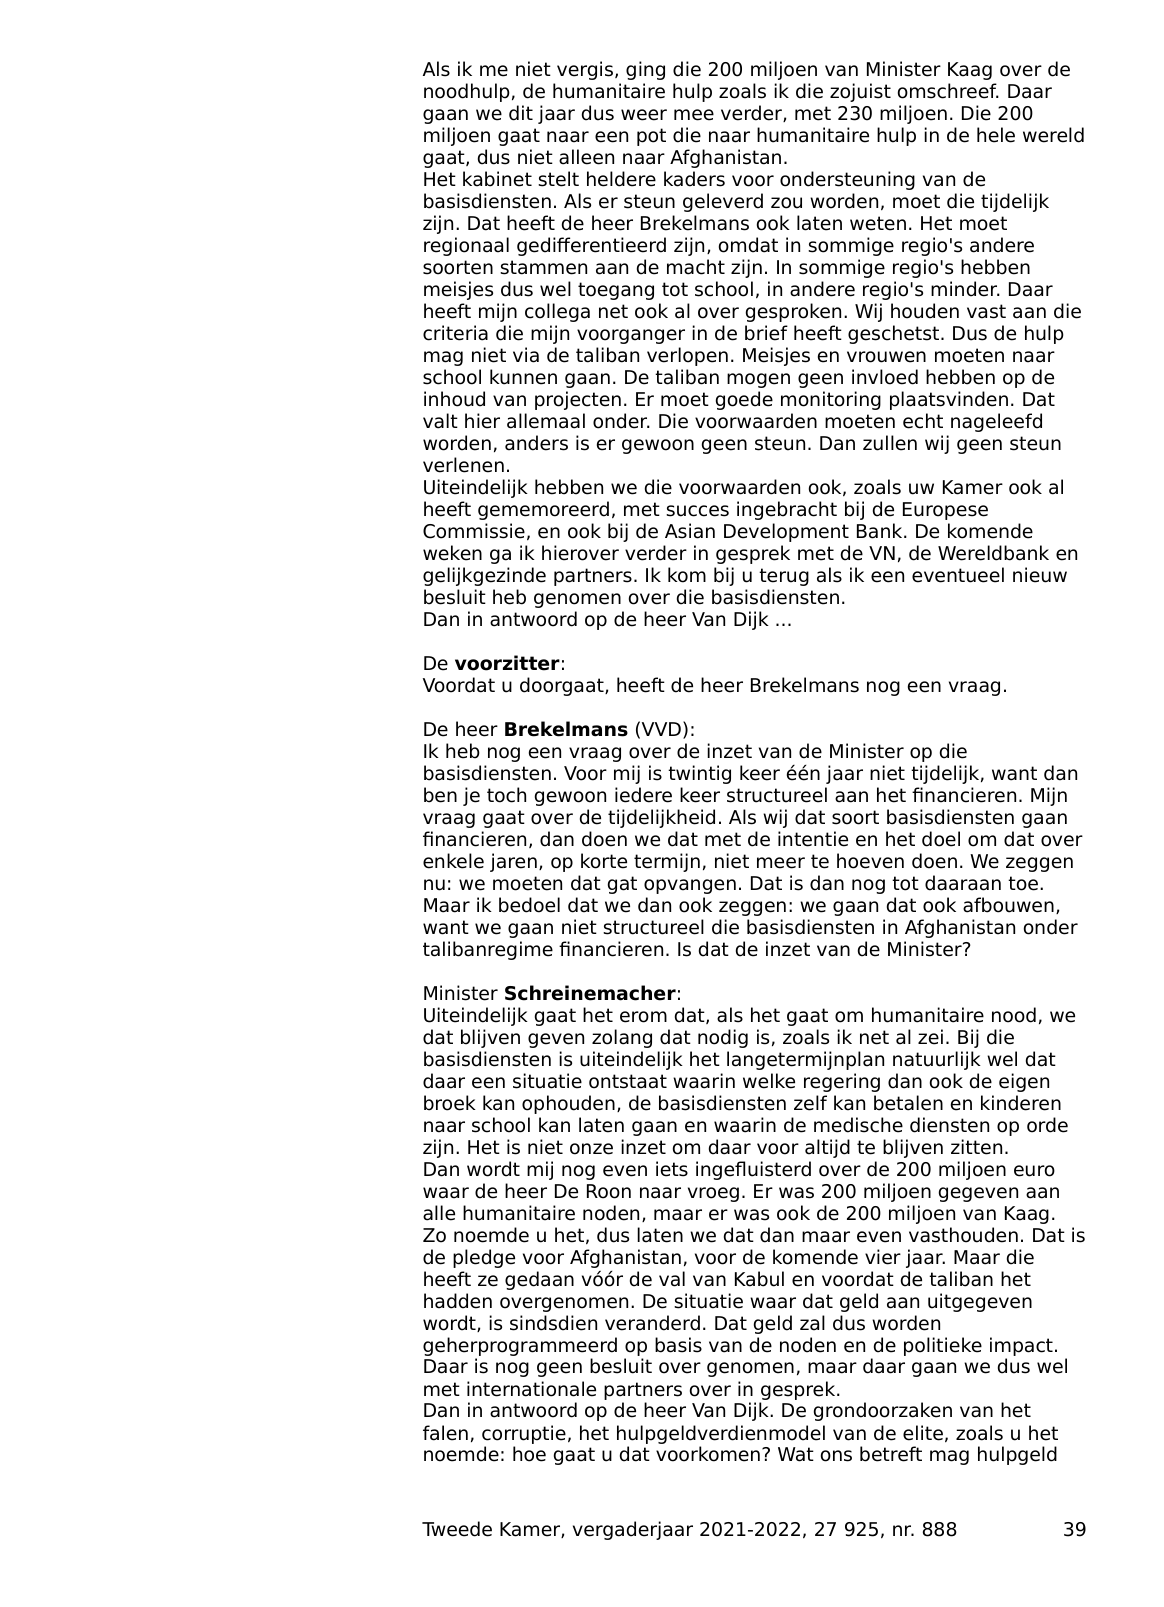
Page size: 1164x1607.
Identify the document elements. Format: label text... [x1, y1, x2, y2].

text Dan wordt mij nog even iets ingefluisterd over de 200 miljoen euro waar de heer De Roon naar vroeg. Er was 200 miljoen gegeven aan alle humanitaire noden, maar er was ook de 200 miljoen van Kaag. Zo noemde u het, dus laten we dat dan maar even vasthouden. Dat is de pledge voor Afghanistan, voor de komende vier jaar. Maar die heeft ze gedaan vóór de val van Kabul en voordat de taliban het hadden overgenomen. De situatie waar dat geld aan uitgegeven wordt, is sindsdien veranderd. Dat geld zal dus worden geherprogrammeerd op basis van de noden en de politieke impact. Daar is nog geen besluit over genomen, maar daar gaan we dus wel met internationale partners over in gesprek. [422, 1159, 1087, 1400]
text Als ik me niet vergis, ging die 200 miljoen van Minister Kaag over de noodhulp, de humanitaire hulp zoals ik die zojuist omschreef. Daar gaan we dit jaar dus weer mee verder, met 230 miljoen. Die 200 miljoen gaat naar een pot die naar humanitaire hulp in de hele wereld gaat, dus niet alleen naar Afghanistan. [422, 59, 1087, 169]
text Ik heb nog een vraag over de inzet van de Minister op die basisdiensten. Voor mij is twintig keer één jaar niet tijdelijk, want dan ben je toch gewoon iedere keer structureel aan het financieren. Mijn vraag gaat over de tijdelijkheid. Als wij dat soort basisdiensten gaan financieren, dan doen we dat met de intentie en het doel om dat over enkele jaren, op korte termijn, niet meer te hoeven doen. We zeggen nu: we moeten dat gat opvangen. Dat is dan nog tot daaraan toe. Maar ik bedoel dat we dan ook zeggen: we gaan dat ook afbouwen, want we gaan niet structureel die basisdiensten in Afghanistan onder talibanregime financieren. Is dat de inzet van de Minister? [422, 741, 1087, 961]
text Uiteindelijk gaat het erom dat, als het gaat om humanitaire nood, we dat blijven geven zolang dat nodig is, zoals ik net al zei. Bij die basisdiensten is uiteindelijk het langetermijnplan natuurlijk wel dat daar een situatie ontstaat waarin welke regering dan ook de eigen broek kan ophouden, de basisdiensten zelf kan betalen en kinderen naar school kan laten gaan en waarin de medische diensten op orde zijn. Het is niet onze inzet om daar voor altijd te blijven zitten. [422, 1005, 1087, 1159]
text Het kabinet stelt heldere kaders voor ondersteuning van de basisdiensten. Als er steun geleverd zou worden, moet die tijdelijk zijn. Dat heeft de heer Brekelmans ook laten weten. Het moet regionaal gedifferentieerd zijn, omdat in sommige regio's andere soorten stammen aan de macht zijn. In sommige regio's hebben meisjes dus wel toegang tot school, in andere regio's minder. Daar heeft mijn collega net ook al over gesproken. Wij houden vast aan die criteria die mijn voorganger in de brief heeft geschetst. Dus de hulp mag niet via de taliban verlopen. Meisjes en vrouwen moeten naar school kunnen gaan. De taliban mogen geen invloed hebben op de inhoud van projecten. Er moet goede monitoring plaatsvinden. Dat valt hier allemaal onder. Die voorwaarden moeten echt nageleefd worden, anders is er gewoon geen steun. Dan zullen wij geen steun verlenen. [422, 169, 1087, 477]
text Minister Schreinemacher: [422, 983, 1087, 1005]
text Uiteindelijk hebben we die voorwaarden ook, zoals uw Kamer ook al heeft gememoreerd, met succes ingebracht bij de Europese Commissie, en ook bij de Asian Development Bank. De komende weken ga ik hierover verder in gesprek met de VN, de Wereldbank en gelijkgezinde partners. Ik kom bij u terug als ik een eventueel nieuw besluit heb genomen over die basisdiensten. [422, 477, 1087, 608]
text Dan in antwoord op de heer Van Dijk. De grondoorzaken van het falen, corruptie, het hulpgeldverdienmodel van de elite, zoals u het noemde: hoe gaat u dat voorkomen? Wat ons betreft mag hulpgeld [422, 1400, 1087, 1466]
text Dan in antwoord op de heer Van Dijk ... [422, 608, 1087, 631]
text Voordat u doorgaat, heeft de heer Brekelmans nog een vraag. [422, 675, 1087, 697]
text De heer Brekelmans (VVD): [422, 719, 1087, 741]
text De voorzitter: [422, 653, 1087, 675]
